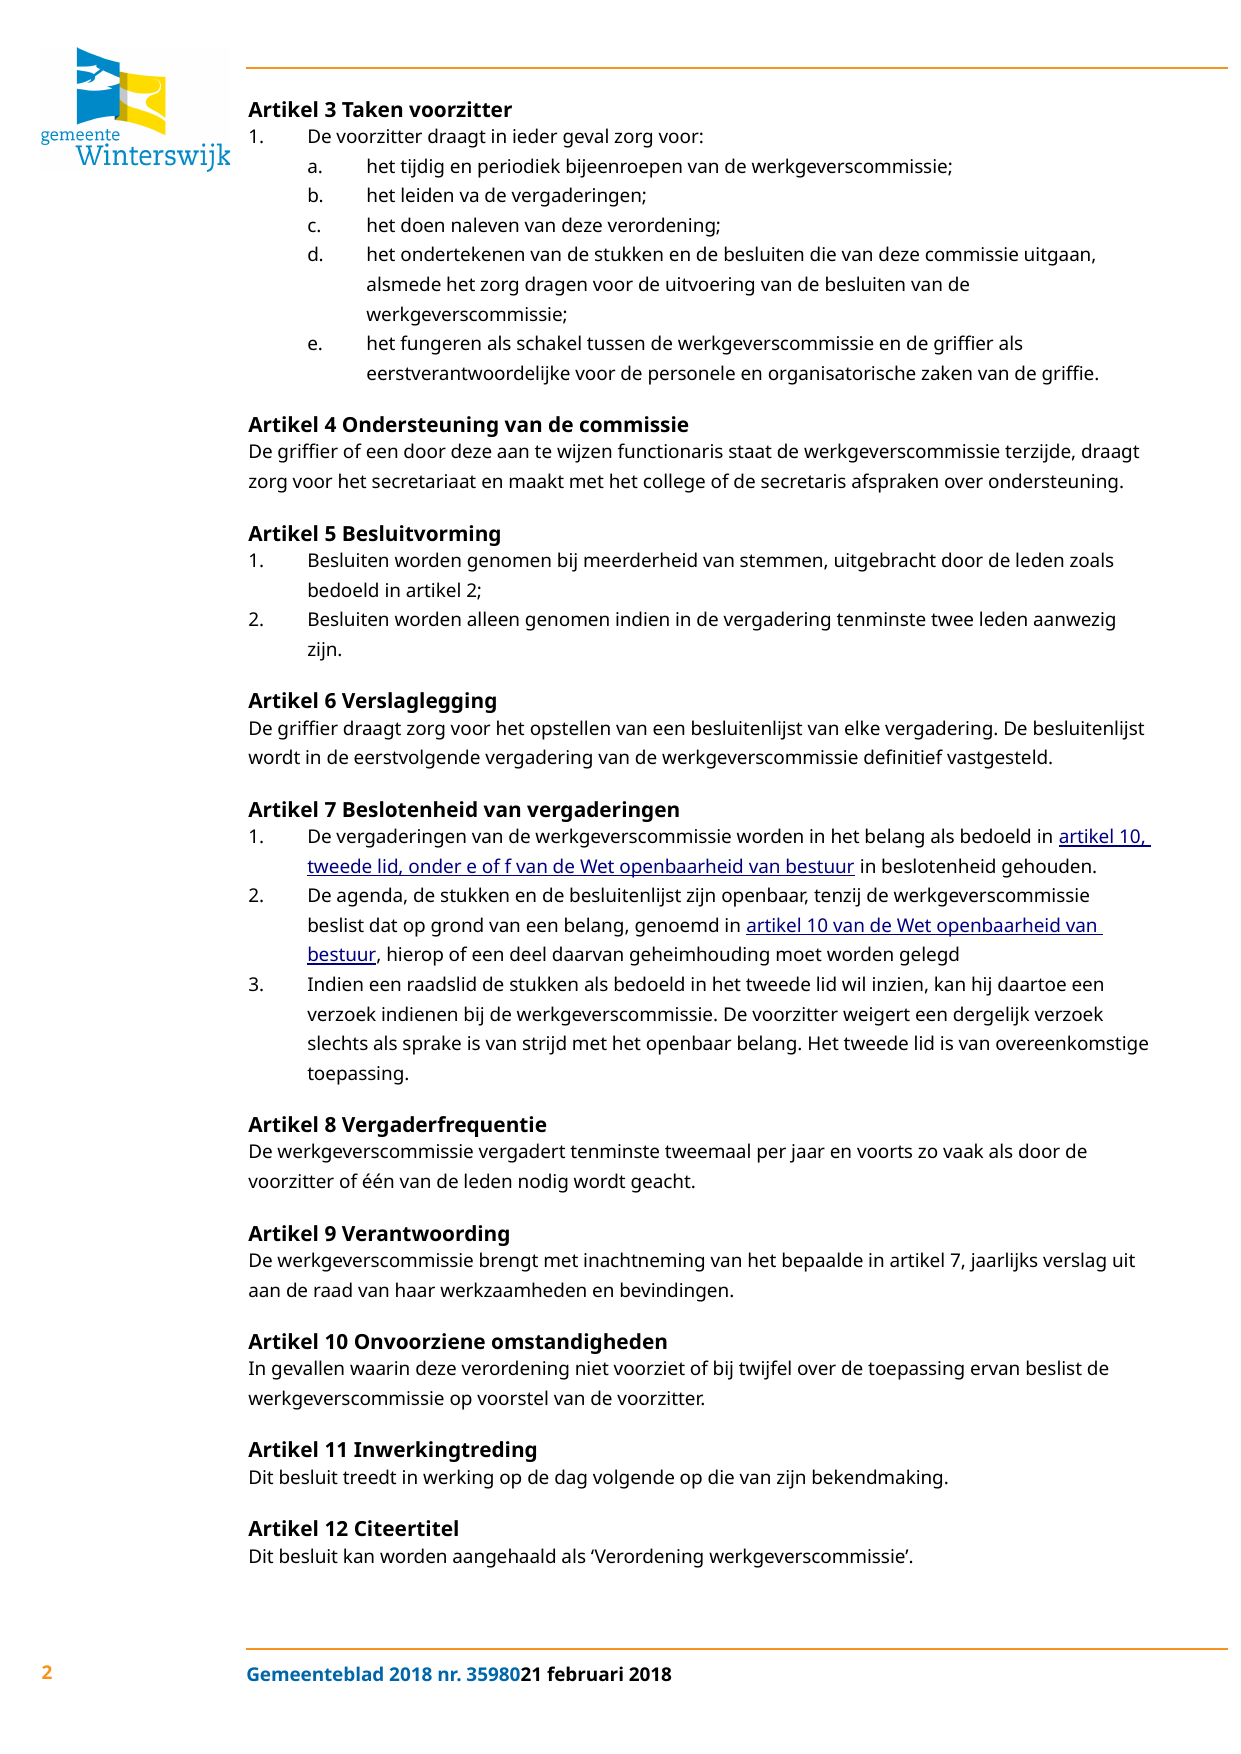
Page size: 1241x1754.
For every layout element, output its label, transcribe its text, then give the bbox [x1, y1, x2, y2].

text Artikel 7 Beslotenheid van vergaderingen [248, 795, 1152, 823]
list het fungeren als schakel tussen de werkgeverscommissie en de griffier als eerstverantwoordelijke voor de personele en organisatorische zaken van de griffie. [307, 330, 1152, 386]
list De vergaderingen van de werkgeverscommissie worden in het belang als bedoeld in artikel 10, tweede lid, onder e of f van de Wet openbaarheid van bestuur in beslotenheid gehouden. [248, 823, 1152, 878]
text De werkgeverscommissie vergadert tenminste tweemaal per jaar en voorts zo vaak als door de voorzitter of één van de leden nodig wordt geacht. [248, 1139, 1152, 1194]
picture [225, 153, 231, 162]
list het doen naleven van deze verordening; [307, 212, 1152, 238]
picture [41, 47, 231, 172]
text Artikel 3 Taken voorzitter [248, 95, 1152, 123]
text De griffier of een door deze aan te wijzen functionaris staat de werkgeverscommissie terzijde, draagt zorg voor het secretariaat en maakt met het college of de secretaris afspraken over ondersteuning. [248, 439, 1152, 494]
list De agenda, de stukken en de besluitenlijst zijn openbaar, tenzij de werkgeverscommissie beslist dat op grond van een belang, genoemd in artikel 10 van de Wet openbaarheid van bestuur, hierop of een deel daarvan geheimhouding moet worden gelegd [248, 882, 1152, 967]
text Artikel 8 Vergaderfrequentie [248, 1110, 1152, 1139]
list Besluiten worden alleen genomen indien in de vergadering tenminste twee leden aanwezig zijn. [248, 606, 1152, 662]
text Dit besluit treedt in werking op de dag volgende op die van zijn bekendmaking. [248, 1464, 1152, 1490]
text Artikel 11 Inwerkingtreding [248, 1436, 1152, 1464]
list het ondertekenen van de stukken en de besluiten die van deze commissie uitgaan, alsmede het zorg dragen voor de uitvoering van de besluiten van de werkgeverscommissie; [307, 242, 1152, 326]
text De griffier draagt zorg voor het opstellen van een besluitenlijst van elke vergadering. De besluitenlijst wordt in de eerstvolgende vergadering van de werkgeverscommissie definitief vastgesteld. [248, 715, 1152, 770]
list Besluiten worden genomen bij meerderheid van stemmen, uitgebracht door de leden zoals bedoeld in artikel 2; [248, 547, 1152, 602]
text Artikel 10 Onvoorziene omstandigheden [248, 1327, 1152, 1356]
text Artikel 6 Verslaglegging [248, 686, 1152, 715]
text Artikel 9 Verantwoording [248, 1219, 1152, 1247]
text Artikel 5 Besluitvorming [248, 519, 1152, 547]
list Indien een raadslid de stukken als bedoeld in het tweede lid wil inzien, kan hij daartoe een verzoek indienen bij de werkgeverscommissie. De voorzitter weigert een dergelijk verzoek slechts als sprake is van strijd met het openbaar belang. Het tweede lid is van overeenkomstige toepassing. [248, 971, 1152, 1086]
list De voorzitter draagt in ieder geval zorg voor: [248, 123, 1152, 149]
list het tijdig en periodiek bijeenroepen van de werkgeverscommissie; [307, 153, 1152, 178]
list het leiden va de vergaderingen; [307, 182, 1152, 208]
text Dit besluit kan worden aangehaald als ‘Verordening werkgeverscommissie’. [248, 1543, 1152, 1569]
text Artikel 4 Ondersteuning van de commissie [248, 410, 1152, 439]
text De werkgeverscommissie brengt met inachtneming van het bepaalde in artikel 7, jaarlijks verslag uit aan de raad van haar werkzaamheden en bevindingen. [248, 1247, 1152, 1302]
text Artikel 12 Citeertitel [248, 1514, 1152, 1543]
text In gevallen waarin deze verordening niet voorziet of bij twijfel over de toepassing ervan beslist de werkgeverscommissie op voorstel van de voorzitter. [248, 1356, 1152, 1411]
